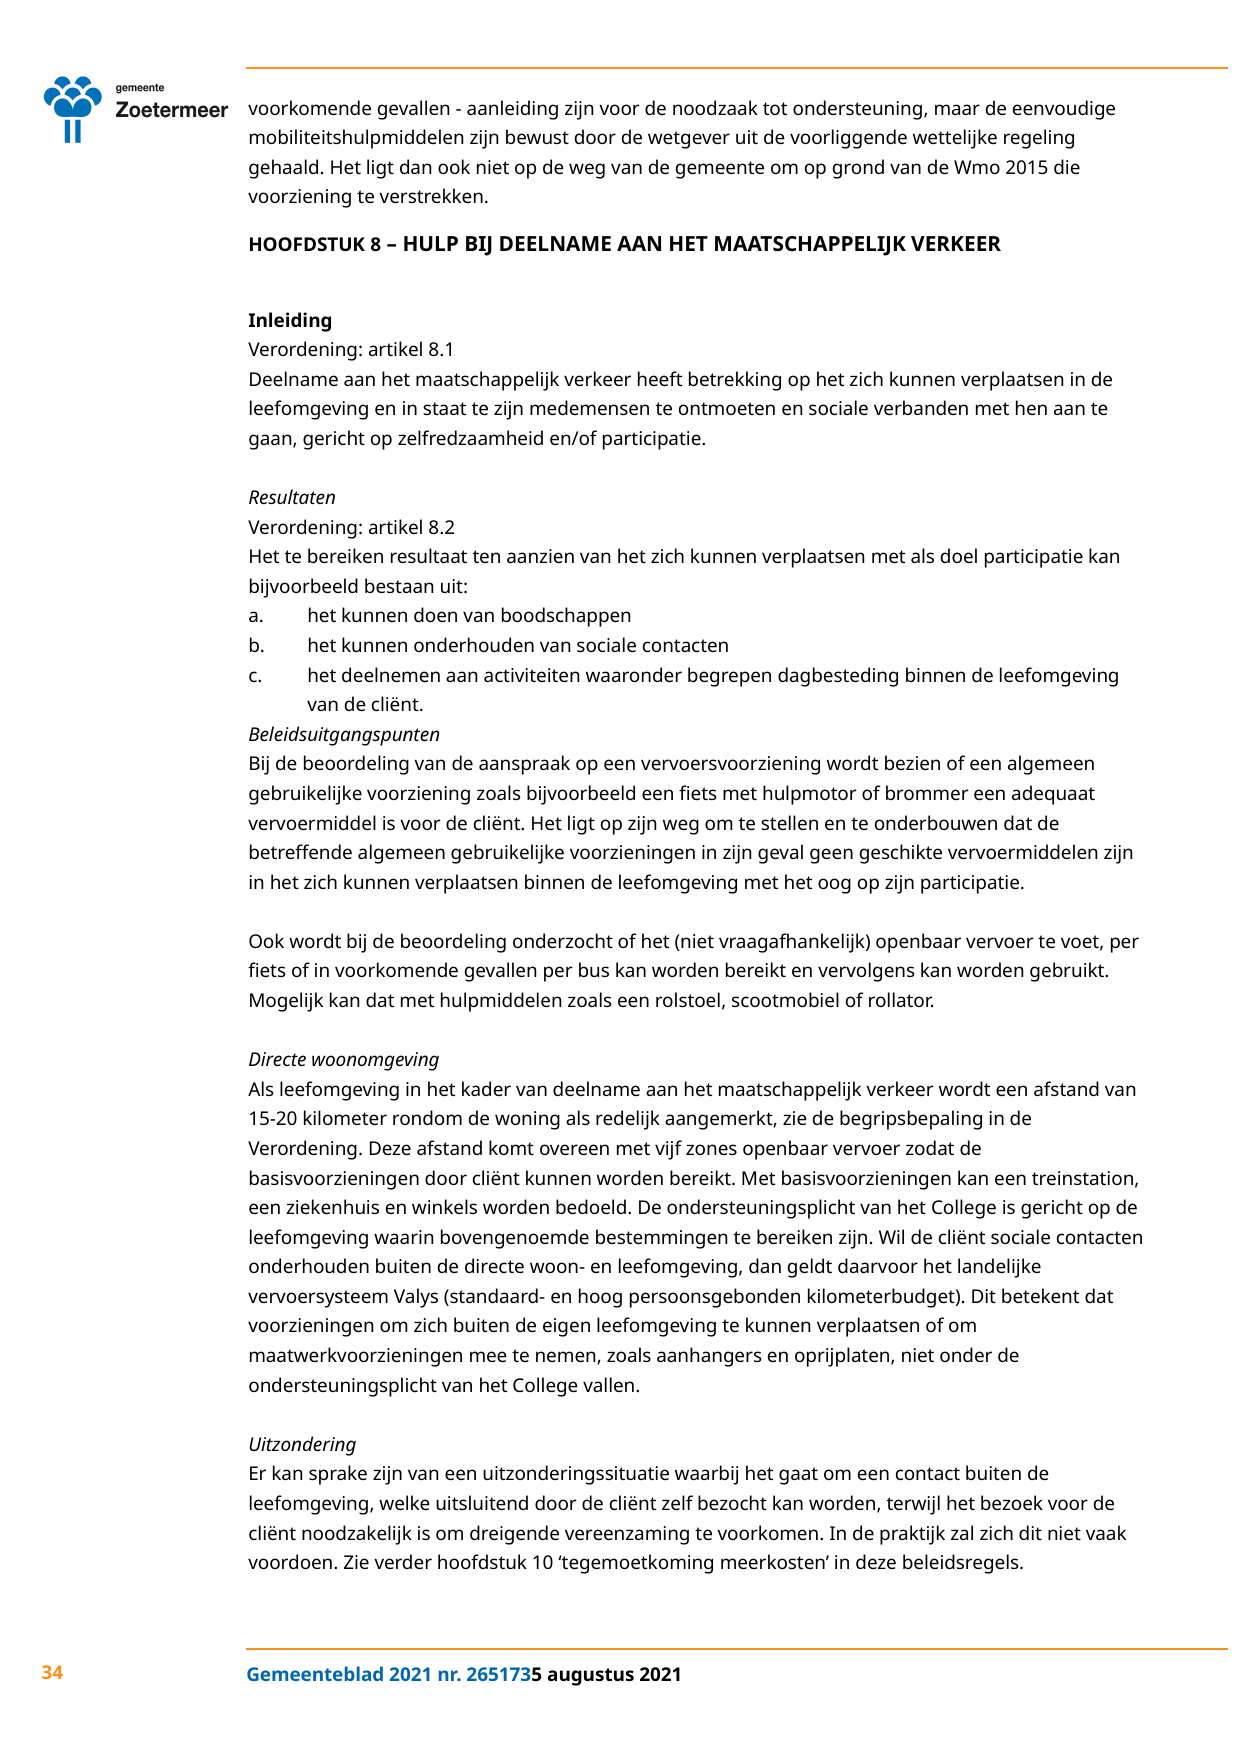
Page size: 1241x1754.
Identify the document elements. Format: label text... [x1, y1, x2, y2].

list het kunnen onderhouden van sociale contacten [248, 632, 1152, 658]
text Het te bereiken resultaat ten aanzien van het zich kunnen verplaatsen met als doel participatie kan bijvoorbeeld bestaan uit: [248, 543, 1152, 599]
text Inleiding [248, 307, 1152, 333]
list het deelnemen aan activiteiten waaronder begrepen dagbesteding binnen de leefomgeving van de cliënt. [248, 662, 1152, 717]
text HOOFDSTUK 8 – HULP BIJ DEELNAME AAN HET MAATSCHAPPELIJK VERKEER [248, 229, 1152, 258]
picture [41, 47, 231, 172]
text Verordening: artikel 8.1 [248, 336, 1152, 362]
text Uitzondering [248, 1431, 1152, 1457]
text Er kan sprake zijn van een uitzonderingssituatie waarbij het gaat om een contact buiten de leefomgeving, welke uitsluitend door de cliënt zelf bezocht kan worden, terwijl het bezoek voor de cliënt noodzakelijk is om dreigende vereenzaming te voorkomen. In de praktijk zal zich dit niet vaak voordoen. Zie verder hoofdstuk 10 ‘tegemoetkoming meerkosten’ in deze beleidsregels. [248, 1461, 1152, 1575]
text Resultaten [248, 484, 1152, 510]
text voorkomende gevallen - aanleiding zijn voor de noodzaak tot ondersteuning, maar de eenvoudige mobiliteitshulpmiddelen zijn bewust door de wetgever uit de voorliggende wettelijke regeling gehaald. Het ligt dan ook niet op de weg van de gemeente om op grond van de Wmo 2015 die voorziening te verstrekken. [248, 95, 1152, 209]
text Directe woonomgeving [248, 1046, 1152, 1072]
text Verordening: artikel 8.2 [248, 514, 1152, 540]
text Beleidsuitgangspunten [248, 721, 1152, 747]
text Bij de beoordeling van de aanspraak op een vervoersvoorziening wordt bezien of een algemeen gebruikelijke voorziening zoals bijvoorbeeld een fiets met hulpmotor of brommer een adequaat vervoermiddel is voor de cliënt. Het ligt op zijn weg om te stellen en te onderbouwen dat de betreffende algemeen gebruikelijke voorzieningen in zijn geval geen geschikte vervoermiddelen zijn in het zich kunnen verplaatsen binnen de leefomgeving met het oog op zijn participatie. [248, 751, 1152, 895]
text Ook wordt bij de beoordeling onderzocht of het (niet vraagafhankelijk) openbaar vervoer te voet, per fiets of in voorkomende gevallen per bus kan worden bereikt en vervolgens kan worden gebruikt. Mogelijk kan dat met hulpmiddelen zoals een rolstoel, scootmobiel of rollator. [248, 928, 1152, 1013]
text Als leefomgeving in het kader van deelname aan het maatschappelijk verkeer wordt een afstand van 15-20 kilometer rondom de woning als redelijk aangemerkt, zie de begripsbepaling in de Verordening. Deze afstand komt overeen met vijf zones openbaar vervoer zodat de basisvoorzieningen door cliënt kunnen worden bereikt. Met basisvoorzieningen kan een treinstation, een ziekenhuis en winkels worden bedoeld. De ondersteuningsplicht van het College is gericht op de leefomgeving waarin bovengenoemde bestemmingen te bereiken zijn. Wil de cliënt sociale contacten onderhouden buiten de directe woon- en leefomgeving, dan geldt daarvoor het landelijke vervoersysteem Valys (standaard- en hoog persoonsgebonden kilometerbudget). Dit betekent dat voorzieningen om zich buiten de eigen leefomgeving te kunnen verplaatsen of om maatwerkvoorzieningen mee te nemen, zoals aanhangers en oprijplaten, niet onder de ondersteuningsplicht van het College vallen. [248, 1076, 1152, 1398]
text Deelname aan het maatschappelijk verkeer heeft betrekking op het zich kunnen verplaatsen in de leefomgeving en in staat te zijn medemensen te ontmoeten en sociale verbanden met hen aan te gaan, gericht op zelfredzaamheid en/of participatie. [248, 366, 1152, 451]
list het kunnen doen van boodschappen [248, 603, 1152, 628]
